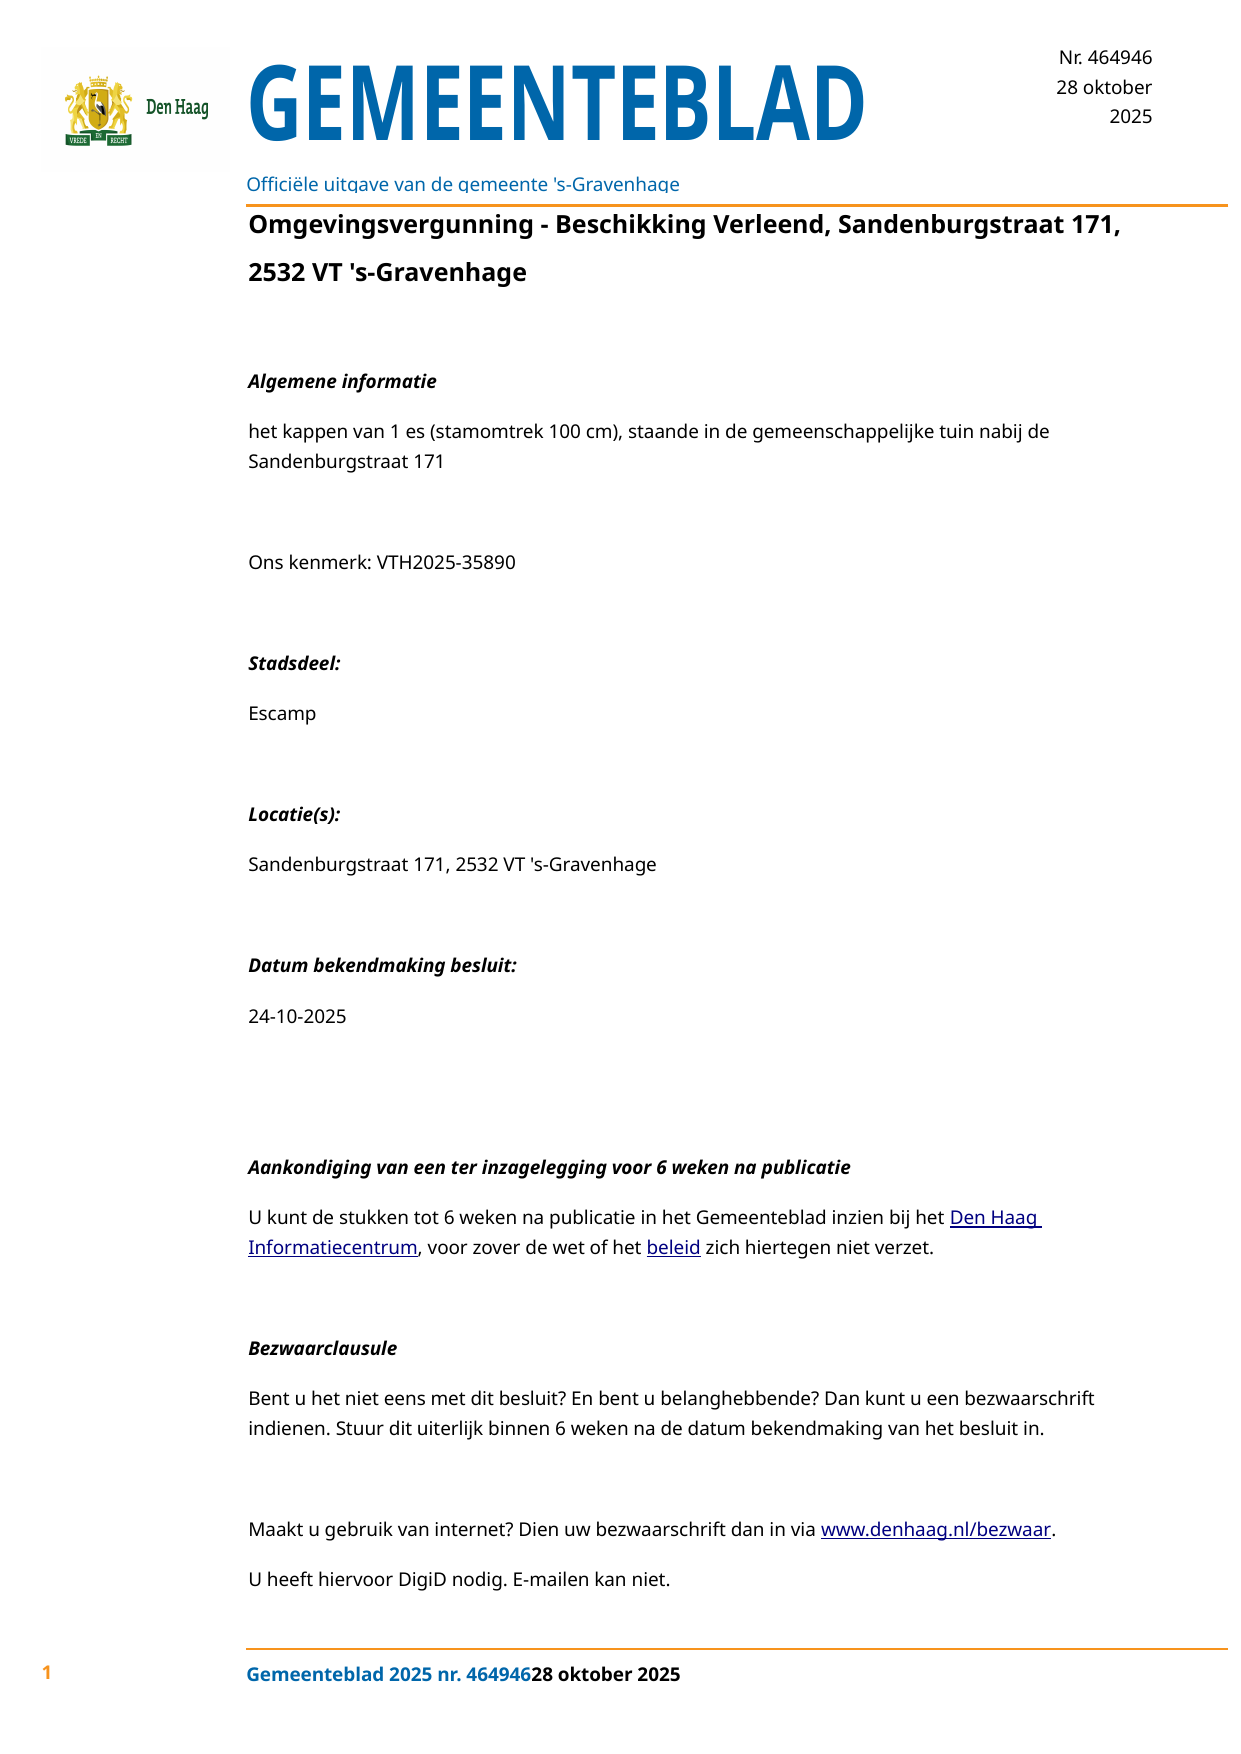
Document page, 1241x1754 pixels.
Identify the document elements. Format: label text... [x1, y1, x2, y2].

text 24-10-2025 [248, 1003, 1152, 1029]
text Stadsdeel: [248, 650, 1152, 676]
text Omgevingsvergunning - Beschikking Verleend, Sandenburgstraat 171, 2532 VT 's-Gravenhage [248, 207, 1152, 288]
text Aankondiging van een ter inzagelegging voor 6 weken na publicatie [248, 1154, 1152, 1180]
text Ons kenmerk: VTH2025-35890 [248, 549, 1152, 575]
text U kunt de stukken tot 6 weken na publicatie in het Gemeenteblad inzien bij het Den Haag Informatiecentrum, voor zover de wet of het beleid zich hiertegen niet verzet. [248, 1204, 1152, 1260]
picture [41, 47, 231, 172]
text Datum bekendmaking besluit: [248, 952, 1152, 978]
text Maakt u gebruik van internet? Dien uw bezwaarschrift dan in via www.denhaag.nl/bezwaar. [248, 1516, 1152, 1542]
text Algemene informatie [248, 368, 1152, 394]
text Bent u het niet eens met dit besluit? En bent u belanghebbende? Dan kunt u een bezwaarschrift indienen. Stuur dit uiterlijk binnen 6 weken na de datum bekendmaking van het besluit in. [248, 1385, 1152, 1441]
text U heeft hiervoor DigiD nodig. E-mailen kan niet. [248, 1566, 1152, 1592]
text het kappen van 1 es (stamomtrek 100 cm), staande in de gemeenschappelijke tuin nabij de Sandenburgstraat 171 [248, 419, 1152, 474]
text Sandenburgstraat 171, 2532 VT 's-Gravenhage [248, 852, 1152, 877]
text Bezwaarclausule [248, 1335, 1152, 1361]
text Locatie(s): [248, 801, 1152, 827]
text Escamp [248, 700, 1152, 726]
